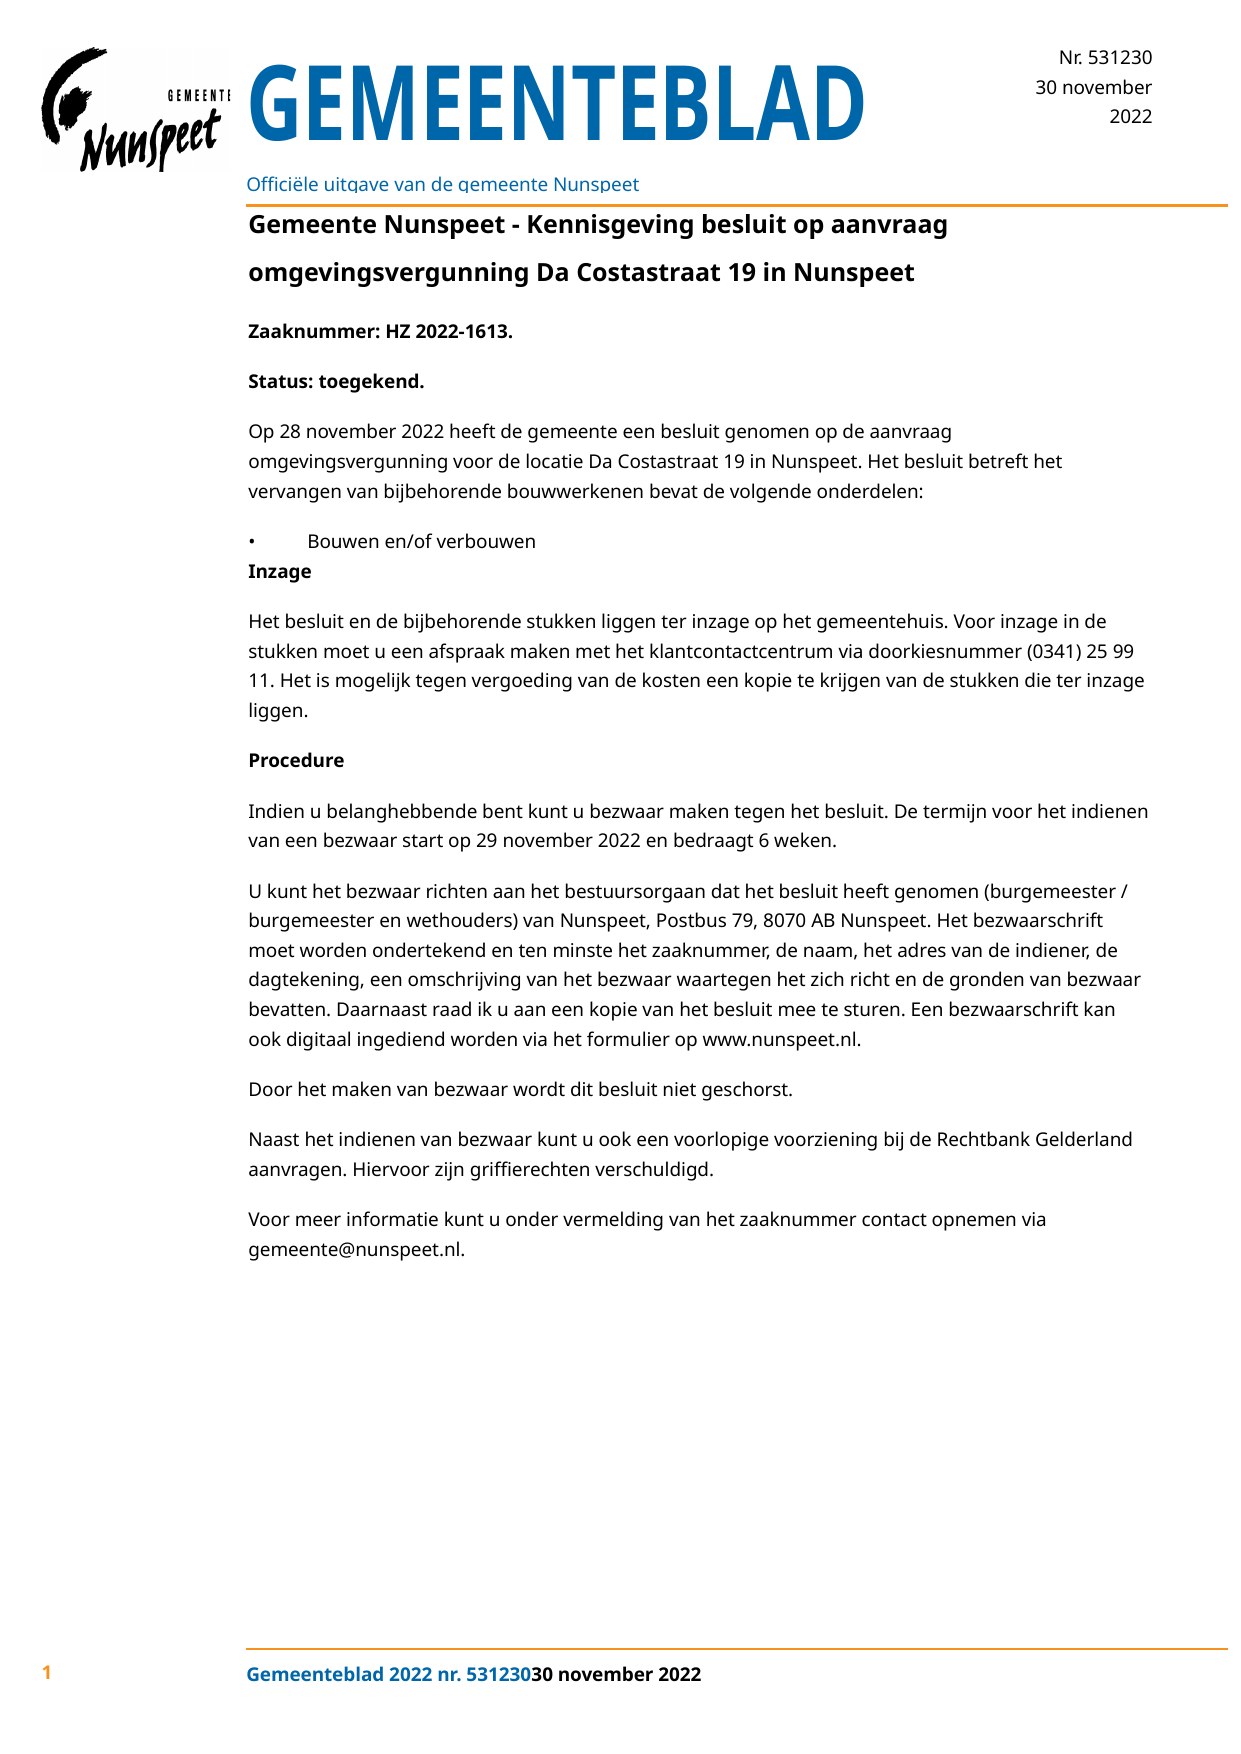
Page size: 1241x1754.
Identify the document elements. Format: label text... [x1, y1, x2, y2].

text Voor meer informatie kunt u onder vermelding van het zaaknummer contact opnemen via gemeente@nunspeet.nl. [248, 1207, 1152, 1262]
text Zaaknummer: HZ 2022-1613. [248, 318, 1152, 344]
text Status: toegekend. [248, 368, 1152, 394]
text Indien u belanghebbende bent kunt u bezwaar maken tegen het besluit. De termijn voor het indienen van een bezwaar start op 29 november 2022 en bedraagt 6 weken. [248, 798, 1152, 853]
text Naast het indienen van bezwaar kunt u ook een voorlopige voorziening bij de Rechtbank Gelderland aanvragen. Hiervoor zijn griffierechten verschuldigd. [248, 1127, 1152, 1182]
text Gemeente Nunspeet - Kennisgeving besluit op aanvraag omgevingsvergunning Da Costastraat 19 in Nunspeet [248, 207, 1152, 288]
text Op 28 november 2022 heeft de gemeente een besluit genomen op de aanvraag omgevingsvergunning voor de locatie Da Costastraat 19 in Nunspeet. Het besluit betreft het vervangen van bijbehorende bouwwerkenen bevat de volgende onderdelen: [248, 419, 1152, 504]
text U kunt het bezwaar richten aan het bestuursorgaan dat het besluit heeft genomen (burgemeester / burgemeester en wethouders) van Nunspeet, Postbus 79, 8070 AB Nunspeet. Het bezwaarschrift moet worden ondertekend en ten minste het zaaknummer, de naam, het adres van de indiener, de dagtekening, een omschrijving van het bezwaar waartegen het zich richt en de gronden van bezwaar bevatten. Daarnaast raad ik u aan een kopie van het besluit mee te sturen. Een bezwaarschrift kan ook digitaal ingediend worden via het formulier op www.nunspeet.nl. [248, 878, 1152, 1052]
text Het besluit en de bijbehorende stukken liggen ter inzage op het gemeentehuis. Voor inzage in de stukken moet u een afspraak maken met het klantcontactcentrum via doorkiesnummer (0341) 25 99 11. Het is mogelijk tegen vergoeding van de kosten een kopie te krijgen van de stukken die ter inzage liggen. [248, 608, 1152, 723]
text Inzage [248, 558, 1152, 584]
list Bouwen en/of verbouwen [248, 528, 1152, 554]
picture [41, 47, 231, 172]
text Procedure [248, 747, 1152, 773]
text Door het maken van bezwaar wordt dit besluit niet geschorst. [248, 1076, 1152, 1102]
